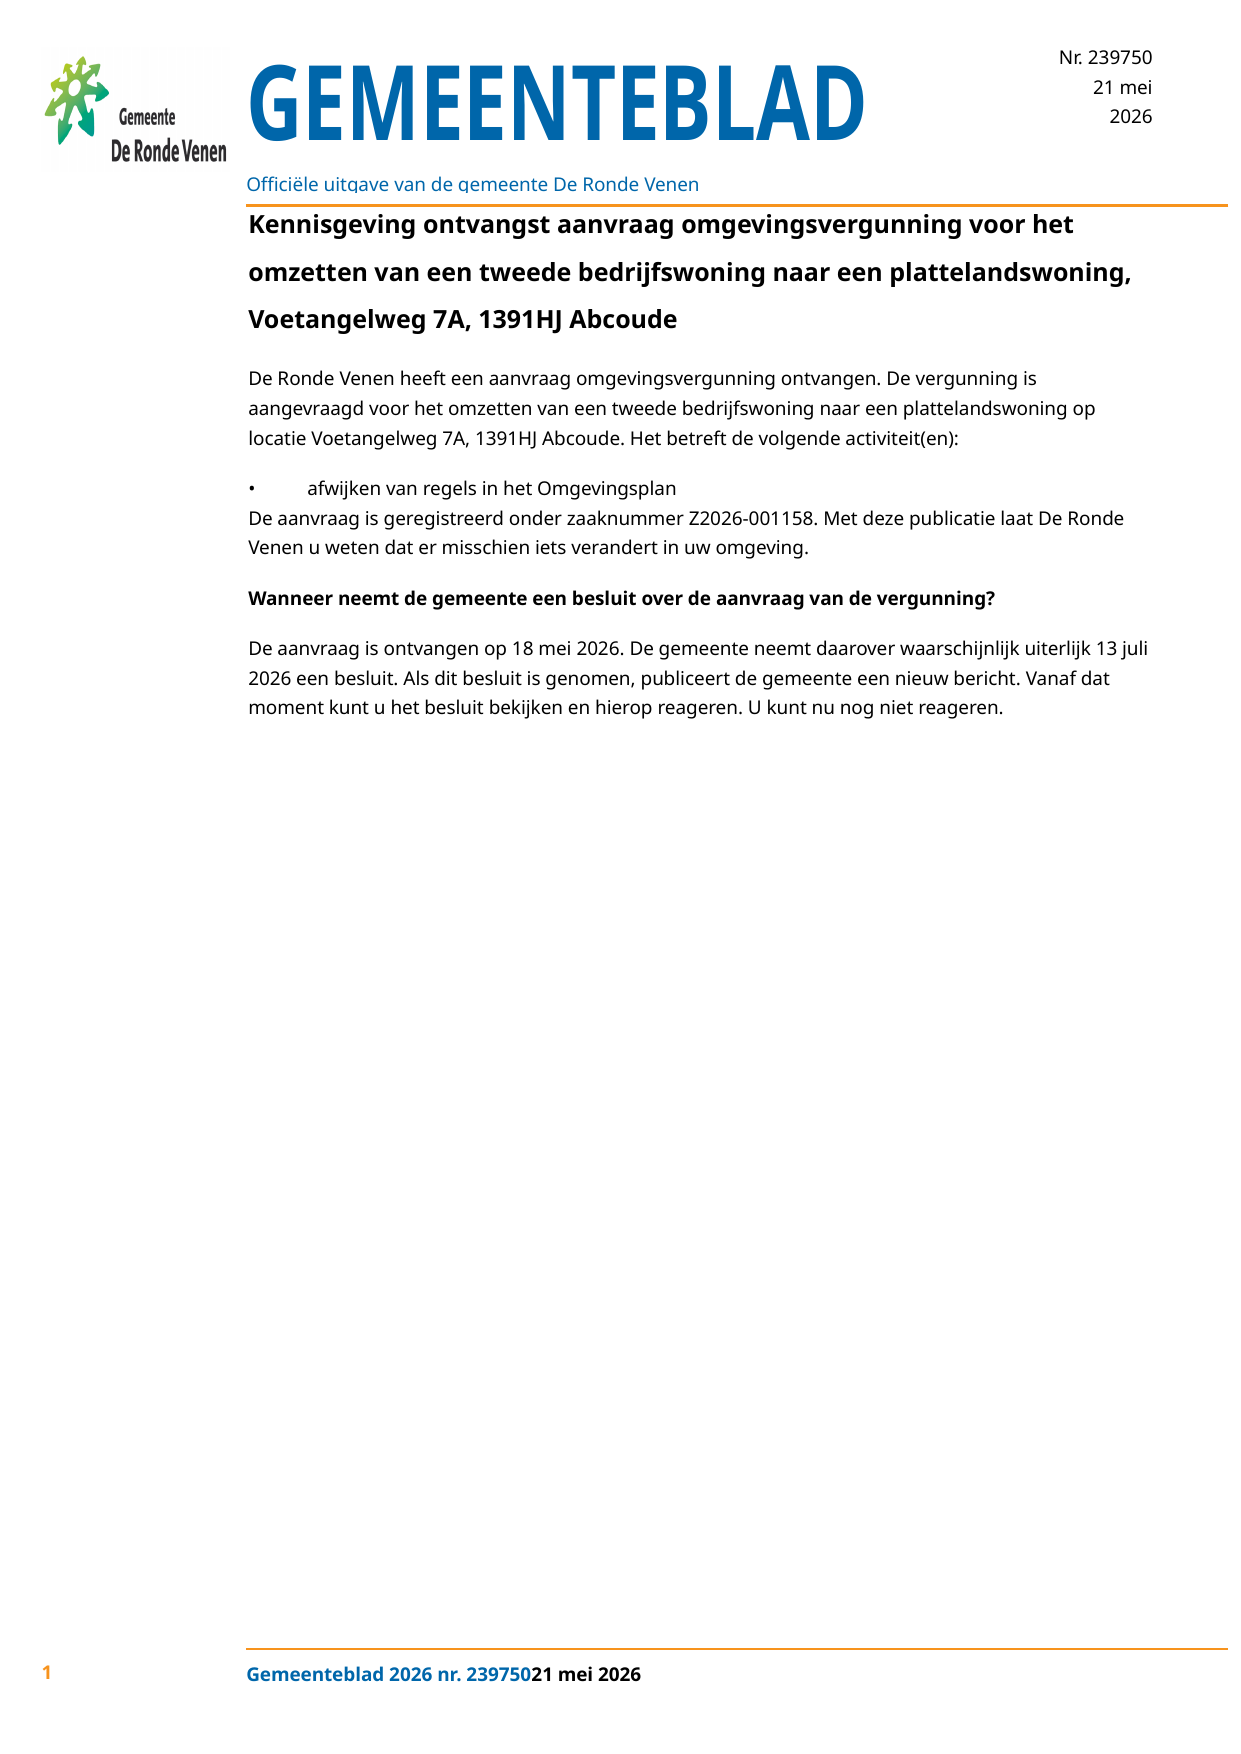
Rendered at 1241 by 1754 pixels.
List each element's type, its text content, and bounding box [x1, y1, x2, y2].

text Kennisgeving ontvangst aanvraag omgevingsvergunning voor het omzetten van een tweede bedrijfswoning naar een plattelandswoning, Voetangelweg 7A, 1391HJ Abcoude [248, 207, 1152, 336]
text De Ronde Venen heeft een aanvraag omgevingsvergunning ontvangen. De vergunning is aangevraagd voor het omzetten van een tweede bedrijfswoning naar een plattelandswoning op locatie Voetangelweg 7A, 1391HJ Abcoude. Het betreft de volgende activiteit(en): [248, 366, 1152, 450]
list afwijken van regels in het Omgevingsplan [248, 475, 1152, 501]
picture [41, 47, 231, 172]
text Wanneer neemt de gemeente een besluit over de aanvraag van de vergunning? [248, 585, 1152, 610]
text De aanvraag is geregistreerd onder zaaknummer Z2026-001158. Met deze publicatie laat De Ronde Venen u weten dat er misschien iets verandert in uw omgeving. [248, 505, 1152, 560]
text De aanvraag is ontvangen op 18 mei 2026. De gemeente neemt daarover waarschijnlijk uiterlijk 13 juli 2026 een besluit. Als dit besluit is genomen, publiceert de gemeente een nieuw bericht. Vanaf dat moment kunt u het besluit bekijken en hierop reageren. U kunt nu nog niet reageren. [248, 635, 1152, 720]
